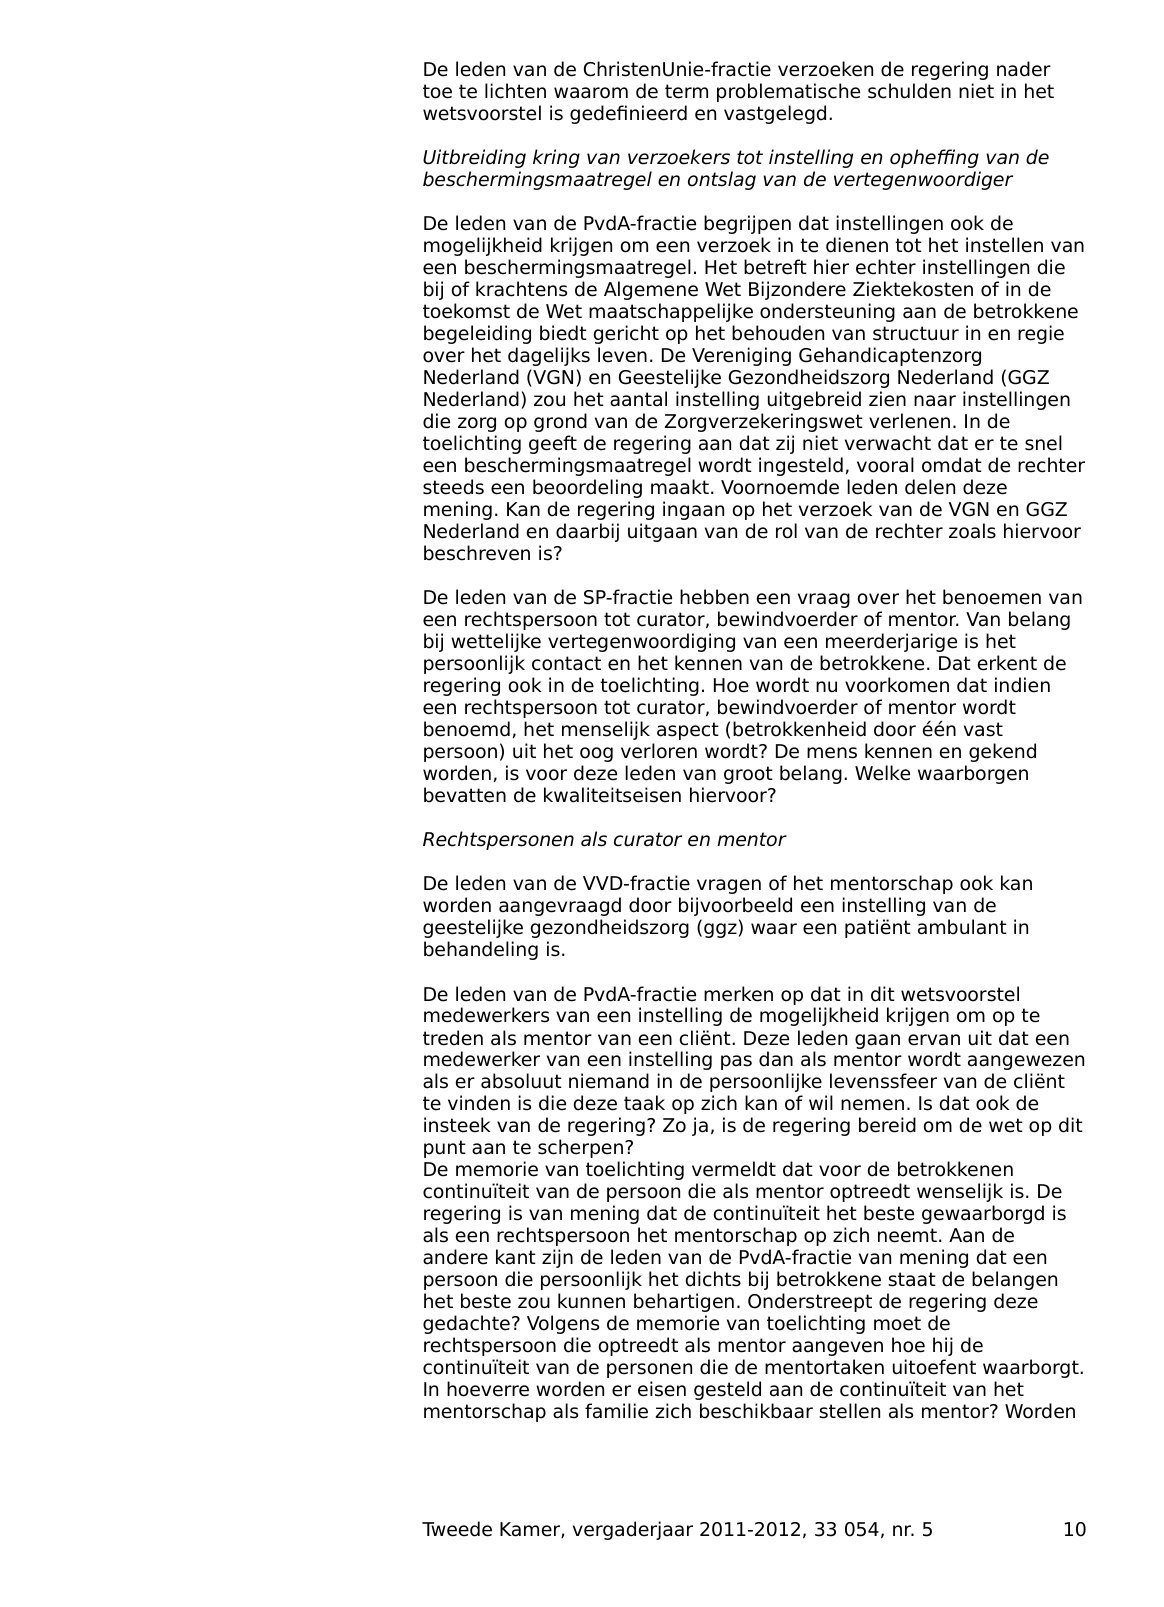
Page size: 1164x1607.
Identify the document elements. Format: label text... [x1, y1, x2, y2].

text De leden van de ChristenUnie-fractie verzoeken de regering nader toe te lichten waarom de term problematische schulden niet in het wetsvoorstel is gedefinieerd en vastgelegd. [422, 59, 1087, 125]
subtitle Rechtspersonen als curator en mentor [422, 829, 1087, 851]
text De leden van de SP-fractie hebben een vraag over het benoemen van een rechtspersoon tot curator, bewindvoerder of mentor. Van belang bij wettelijke vertegenwoordiging van een meerderjarige is het persoonlijk contact en het kennen van de betrokkene. Dat erkent de regering ook in de toelichting. Hoe wordt nu voorkomen dat indien een rechtspersoon tot curator, bewindvoerder of mentor wordt benoemd, het menselijk aspect (betrokkenheid door één vast persoon) uit het oog verloren wordt? De mens kennen en gekend worden, is voor deze leden van groot belang. Welke waarborgen bevatten de kwaliteitseisen hiervoor? [422, 587, 1087, 807]
text De leden van de PvdA-fractie merken op dat in dit wetsvoorstel medewerkers van een instelling de mogelijkheid krijgen om op te treden als mentor van een cliënt. Deze leden gaan ervan uit dat een medewerker van een instelling pas dan als mentor wordt aangewezen als er absoluut niemand in de persoonlijke levenssfeer van de cliënt te vinden is die deze taak op zich kan of wil nemen. Is dat ook de insteek van de regering? Zo ja, is de regering bereid om de wet op dit punt aan te scherpen? [422, 983, 1087, 1159]
text De memorie van toelichting vermeldt dat voor de betrokkenen continuïteit van de persoon die als mentor optreedt wenselijk is. De regering is van mening dat de continuïteit het beste gewaarborgd is als een rechtspersoon het mentorschap op zich neemt. Aan de andere kant zijn de leden van de PvdA-fractie van mening dat een persoon die persoonlijk het dichts bij betrokkene staat de belangen het beste zou kunnen behartigen. Onderstreept de regering deze gedachte? Volgens de memorie van toelichting moet de rechtspersoon die optreedt als mentor aangeven hoe hij de continuïteit van de personen die de mentortaken uitoefent waarborgt. In hoeverre worden er eisen gesteld aan de continuïteit van het mentorschap als familie zich beschikbaar stellen als mentor? Worden [422, 1159, 1087, 1423]
subtitle Uitbreiding kring van verzoekers tot instelling en opheffing van de beschermingsmaatregel en ontslag van de vertegenwoordiger [422, 147, 1087, 191]
text De leden van de PvdA-fractie begrijpen dat instellingen ook de mogelijkheid krijgen om een verzoek in te dienen tot het instellen van een beschermingsmaatregel. Het betreft hier echter instellingen die bij of krachtens de Algemene Wet Bijzondere Ziektekosten of in de toekomst de Wet maatschappelijke ondersteuning aan de betrokkene begeleiding biedt gericht op het behouden van structuur in en regie over het dagelijks leven. De Vereniging Gehandicaptenzorg Nederland (VGN) en Geestelijke Gezondheidszorg Nederland (GGZ Nederland) zou het aantal instelling uitgebreid zien naar instellingen die zorg op grond van de Zorgverzekeringswet verlenen. In de toelichting geeft de regering aan dat zij niet verwacht dat er te snel een beschermingsmaatregel wordt ingesteld, vooral omdat de rechter steeds een beoordeling maakt. Voornoemde leden delen deze mening. Kan de regering ingaan op het verzoek van de VGN en GGZ Nederland en daarbij uitgaan van de rol van de rechter zoals hiervoor beschreven is? [422, 213, 1087, 565]
text De leden van de VVD-fractie vragen of het mentorschap ook kan worden aangevraagd door bijvoorbeeld een instelling van de geestelijke gezondheidszorg (ggz) waar een patiënt ambulant in behandeling is. [422, 873, 1087, 961]
